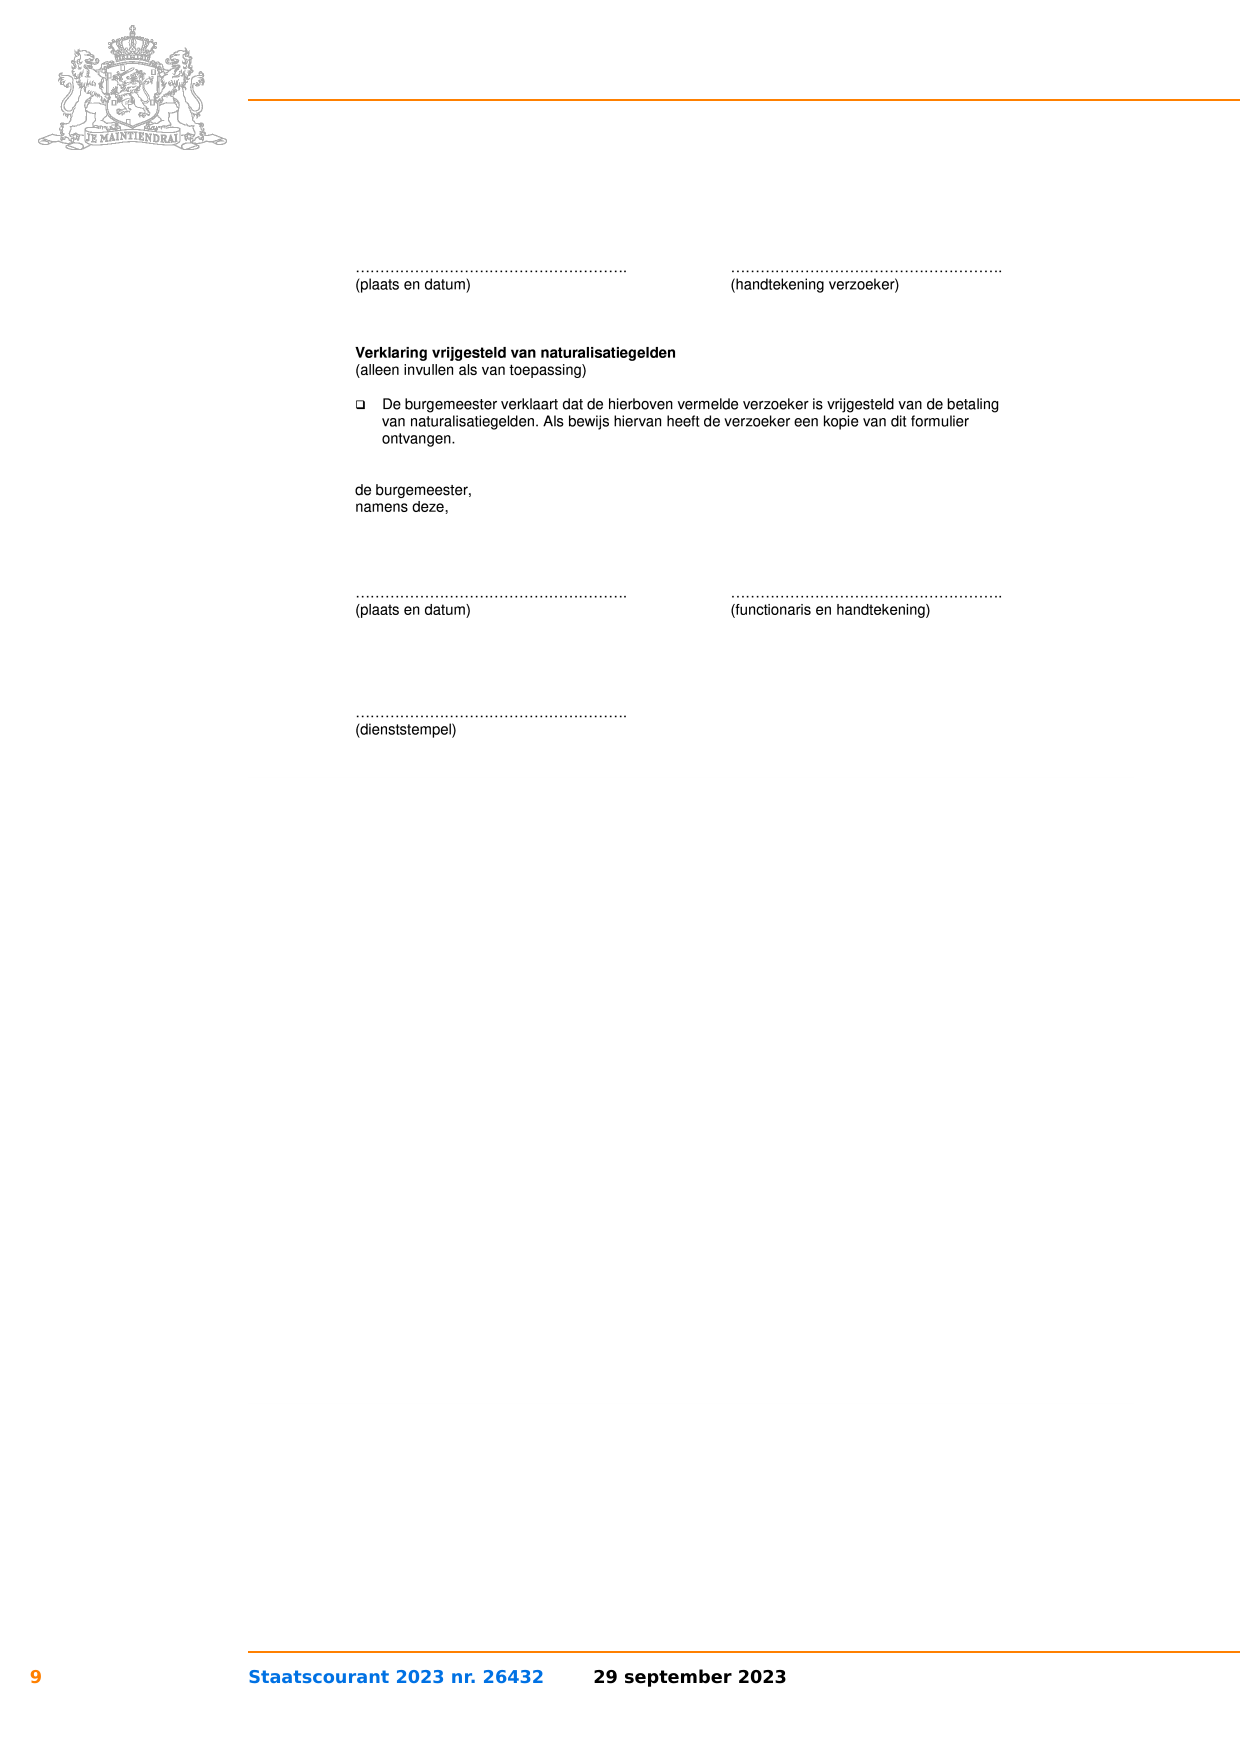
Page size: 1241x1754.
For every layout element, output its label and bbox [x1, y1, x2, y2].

picture [38, 25, 227, 150]
picture [248, 151, 1134, 1404]
